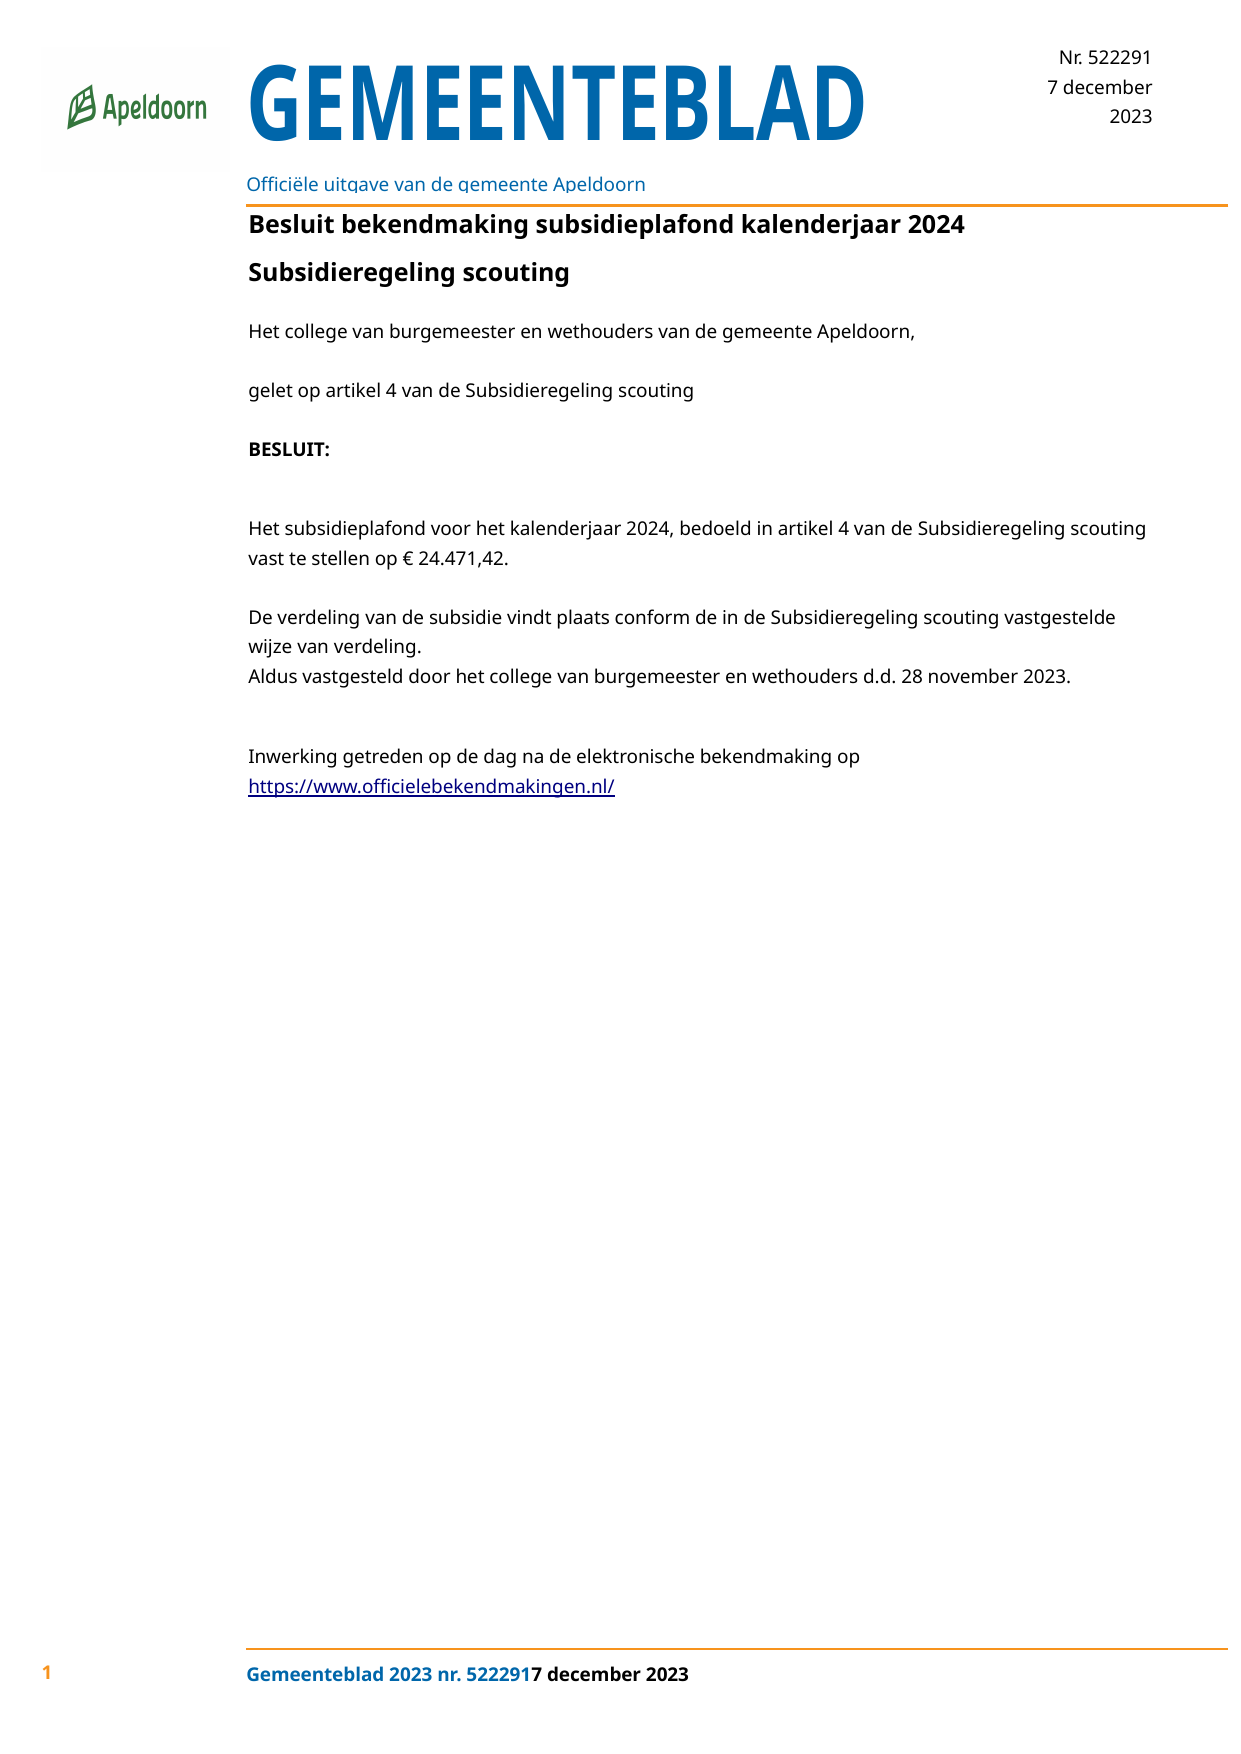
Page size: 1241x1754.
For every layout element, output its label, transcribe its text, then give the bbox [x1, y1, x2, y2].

text gelet op artikel 4 van de Subsidieregeling scouting [248, 377, 1152, 403]
text De verdeling van de subsidie vindt plaats conform de in de Subsidieregeling scouting vastgestelde wijze van verdeling. [248, 604, 1152, 659]
text BESLUIT: [248, 436, 1152, 462]
text Inwerking getreden op de dag na de elektronische bekendmaking op https://www.officielebekendmakingen.nl/ [248, 744, 1152, 799]
text Het college van burgemeester en wethouders van de gemeente Apeldoorn, [248, 318, 1152, 344]
text Aldus vastgesteld door het college van burgemeester en wethouders d.d. 28 november 2023. [248, 663, 1152, 689]
text Het subsidieplafond voor het kalenderjaar 2024, bedoeld in artikel 4 van de Subsidieregeling scouting vast te stellen op € 24.471,42. [248, 515, 1152, 570]
text Besluit bekendmaking subsidieplafond kalenderjaar 2024 Subsidieregeling scouting [248, 207, 1152, 288]
picture [41, 47, 231, 172]
